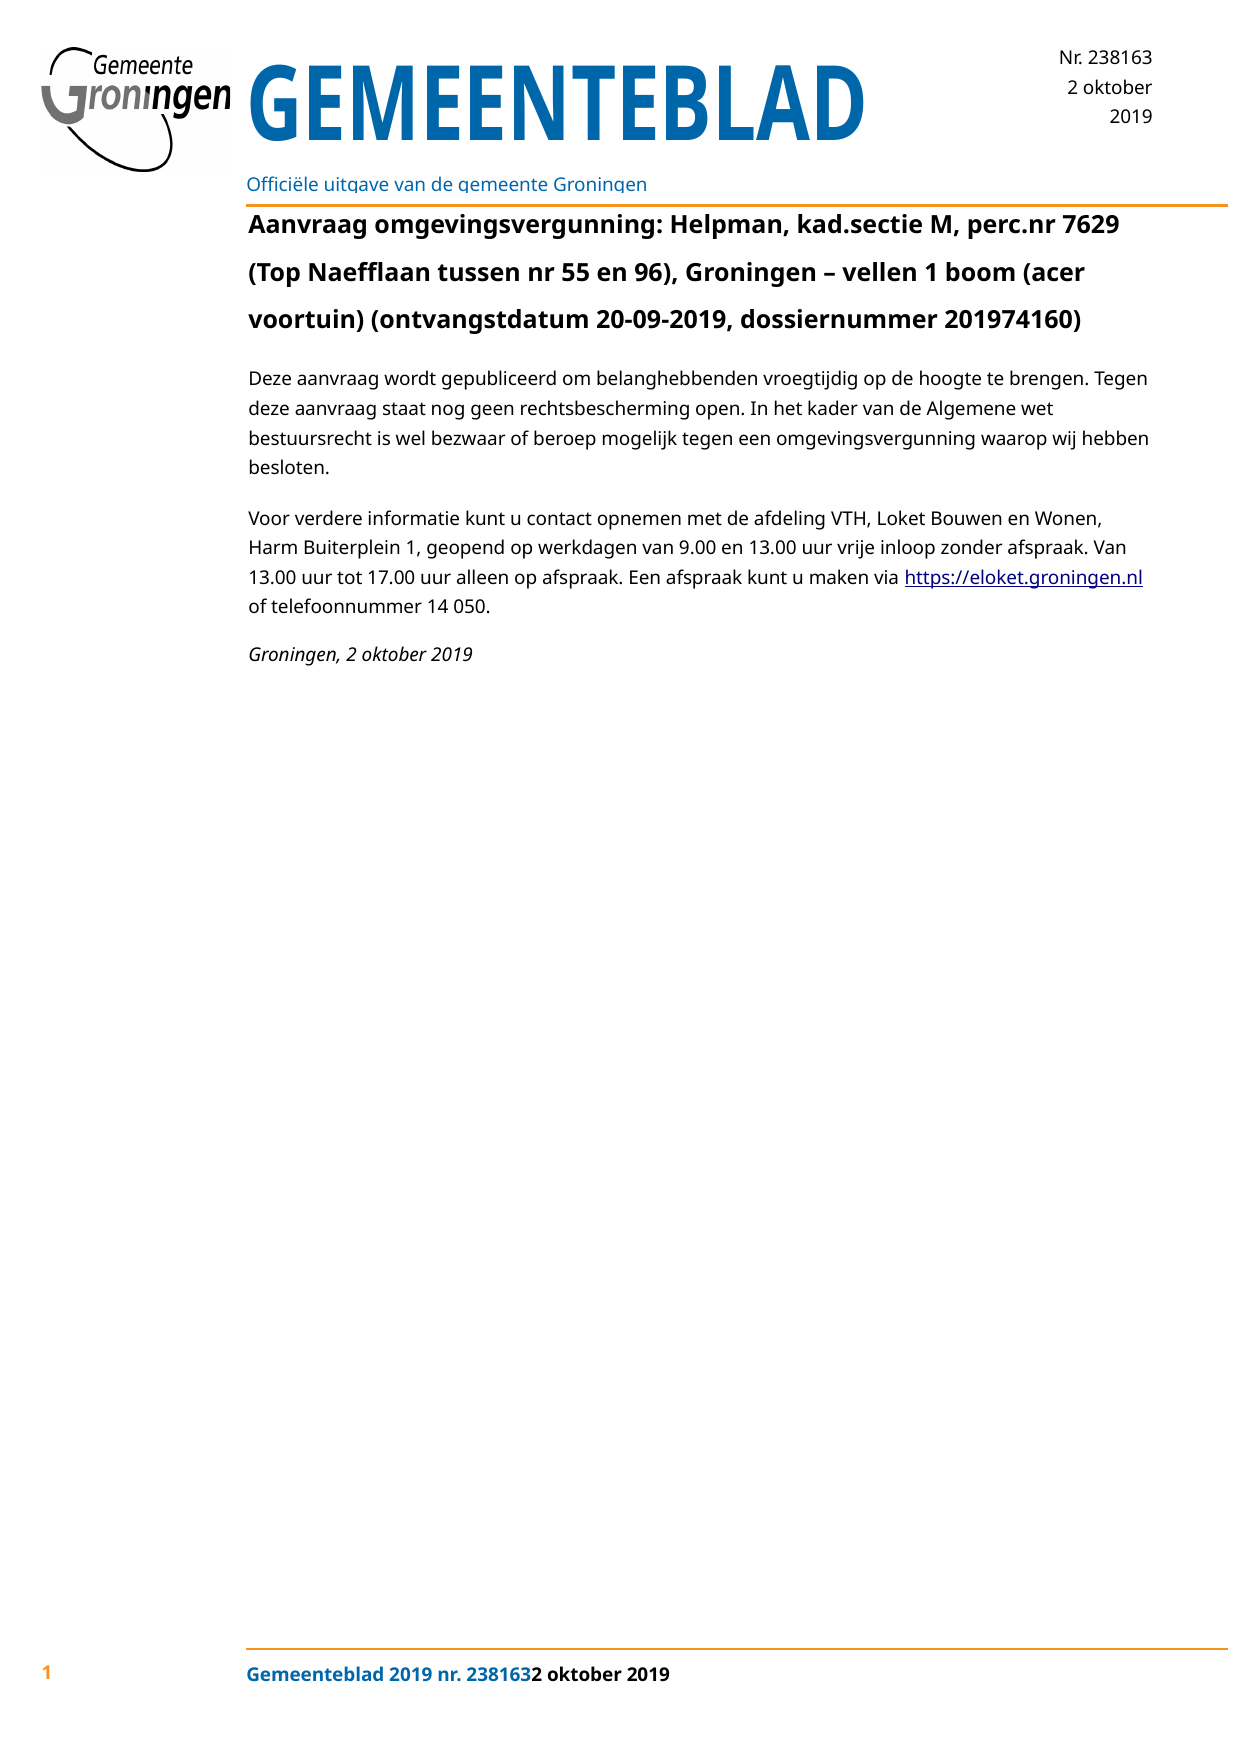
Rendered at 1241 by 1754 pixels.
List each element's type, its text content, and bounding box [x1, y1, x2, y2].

text Groningen, 2 oktober 2019 [248, 641, 1152, 667]
text Deze aanvraag wordt gepubliceerd om belanghebbenden vroegtijdig op de hoogte te brengen. Tegen deze aanvraag staat nog geen rechtsbescherming open. In het kader van de Algemene wet bestuursrecht is wel bezwaar of beroep mogelijk tegen een omgevingsvergunning waarop wij hebben besloten. [248, 366, 1152, 480]
text Voor verdere informatie kunt u contact opnemen met de afdeling VTH, Loket Bouwen en Wonen, Harm Buiterplein 1, geopend op werkdagen van 9.00 en 13.00 uur vrije inloop zonder afspraak. Van 13.00 uur tot 17.00 uur alleen op afspraak. Een afspraak kunt u maken via https://eloket.groningen.nl of telefoonnummer 14 050. [248, 505, 1152, 619]
text Aanvraag omgevingsvergunning: Helpman, kad.sectie M, perc.nr 7629 (Top Naefflaan tussen nr 55 en 96), Groningen – vellen 1 boom (acer voortuin) (ontvangstdatum 20-09-2019, dossiernummer 201974160) [248, 207, 1152, 336]
picture [41, 47, 231, 172]
